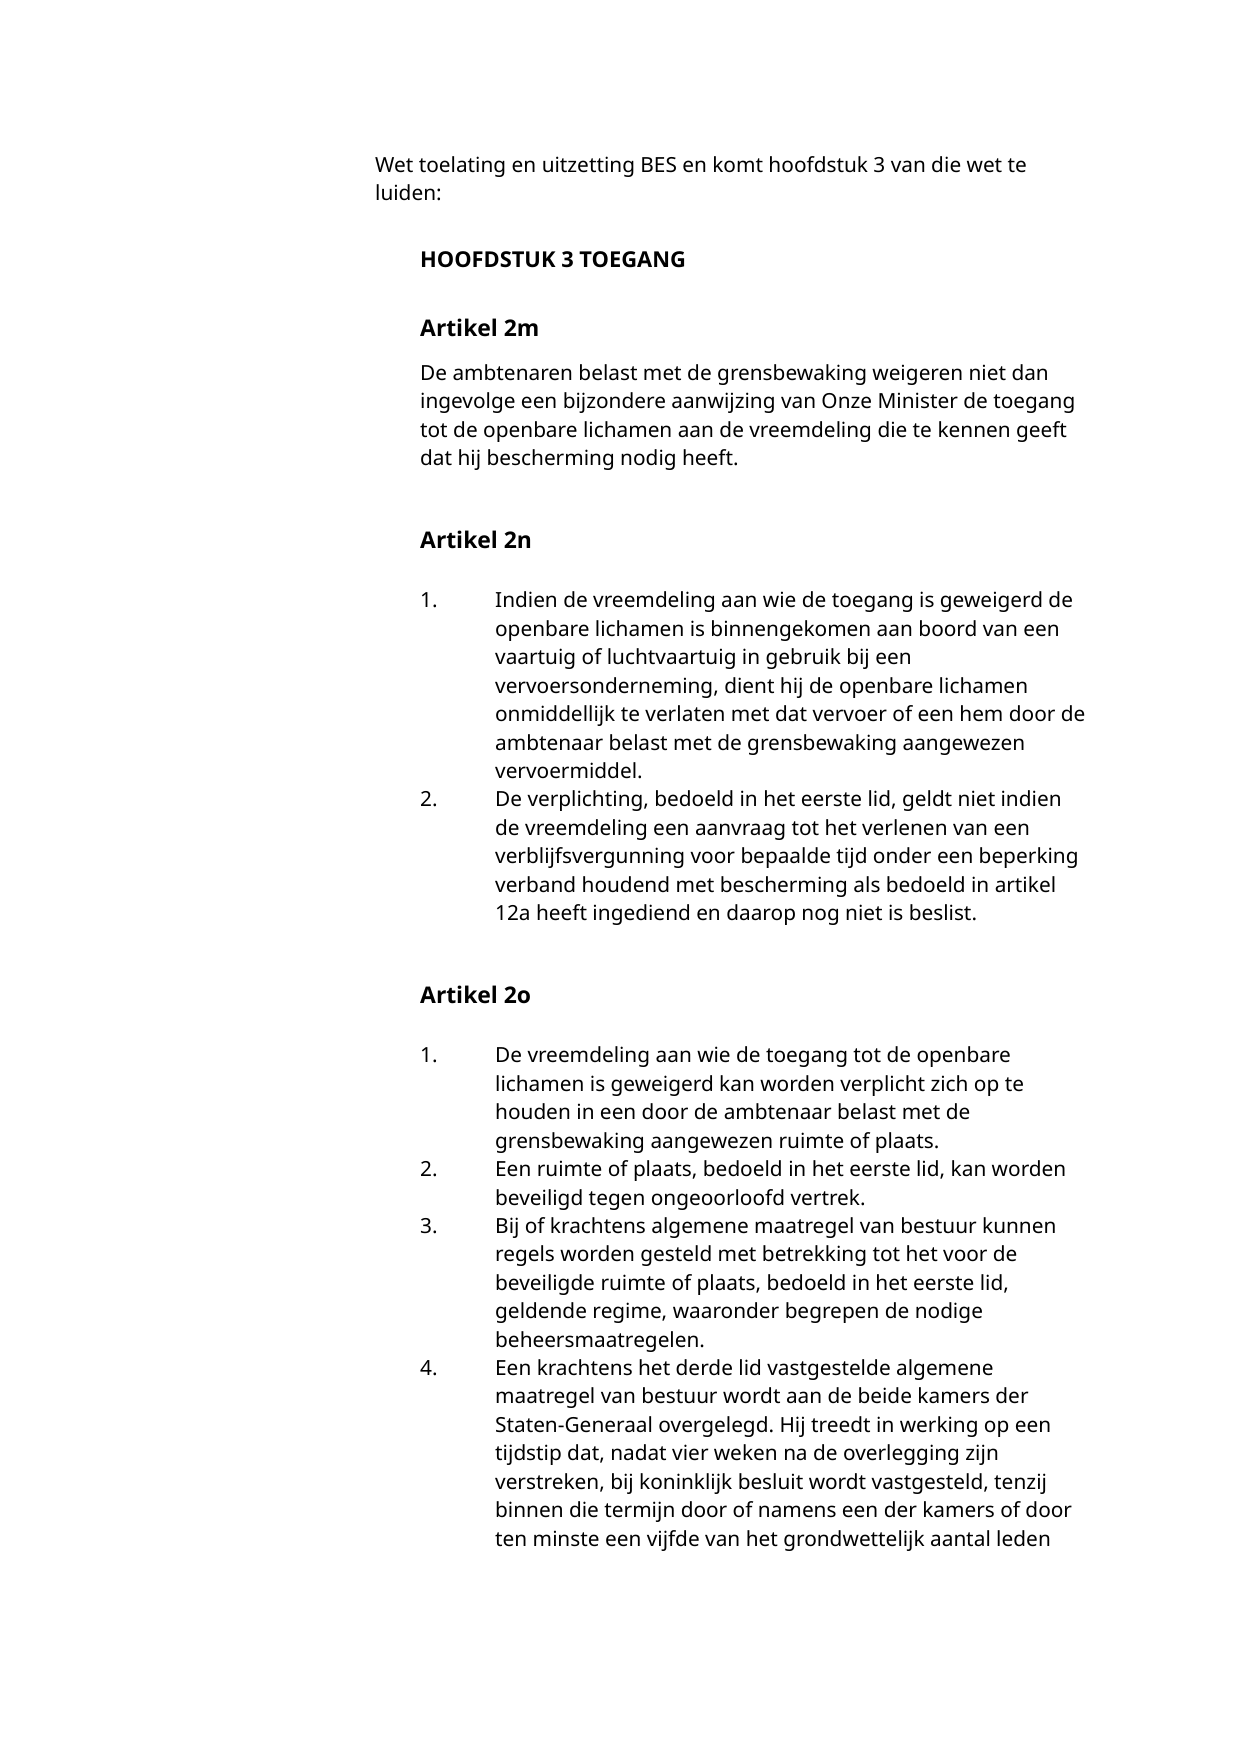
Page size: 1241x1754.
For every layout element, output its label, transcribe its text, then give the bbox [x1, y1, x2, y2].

list Een krachtens het derde lid vastgestelde algemene maatregel van bestuur wordt aan de beide kamers der Staten-Generaal overgelegd. Hij treedt in werking op een tijdstip dat, nadat vier weken na de overlegging zijn verstreken, bij koninklijk besluit wordt vastgesteld, tenzij binnen die termijn door of namens een der kamers of door ten minste een vijfde van het grondwettelijk aantal leden [420, 1353, 1090, 1552]
subtitle Artikel 2n [420, 524, 1090, 555]
subtitle Artikel 2o [420, 979, 1090, 1010]
text De ambtenaren belast met de grensbewaking weigeren niet dan ingevolge een bijzondere aanwijzing van Onze Minister de toegang tot de openbare lichamen aan de vreemdeling die te kennen geeft dat hij bescherming nodig heeft. [420, 358, 1090, 472]
list Bij of krachtens algemene maatregel van bestuur kunnen regels worden gesteld met betrekking tot het voor de beveiligde ruimte of plaats, bedoeld in het eerste lid, geldende regime, waaronder begrepen de nodige beheersmaatregelen. [420, 1211, 1090, 1353]
list Een ruimte of plaats, bedoeld in het eerste lid, kan worden beveiligd tegen ongeoorloofd vertrek. [420, 1154, 1090, 1211]
list De vreemdeling aan wie de toegang tot de openbare lichamen is geweigerd kan worden verplicht zich op te houden in een door de ambtenaar belast met de grensbewaking aangewezen ruimte of plaats. [420, 1040, 1090, 1154]
subtitle HOOFDSTUK 3 TOEGANG [420, 244, 1090, 274]
text Wet toelating en uitzetting BES en komt hoofdstuk 3 van die wet te luiden: [375, 150, 1090, 207]
list Indien de vreemdeling aan wie de toegang is geweigerd de openbare lichamen is binnengekomen aan boord van een vaartuig of luchtvaartuig in gebruik bij een vervoersonderneming, dient hij de openbare lichamen onmiddellijk te verlaten met dat vervoer of een hem door de ambtenaar belast met de grensbewaking aangewezen vervoermiddel. [420, 585, 1090, 784]
list De verplichting, bedoeld in het eerste lid, geldt niet indien de vreemdeling een aanvraag tot het verlenen van een verblijfsvergunning voor bepaalde tijd onder een beperking verband houdend met bescherming als bedoeld in artikel 12a heeft ingediend en daarop nog niet is beslist. [420, 784, 1090, 927]
subtitle Artikel 2m [420, 312, 1090, 343]
